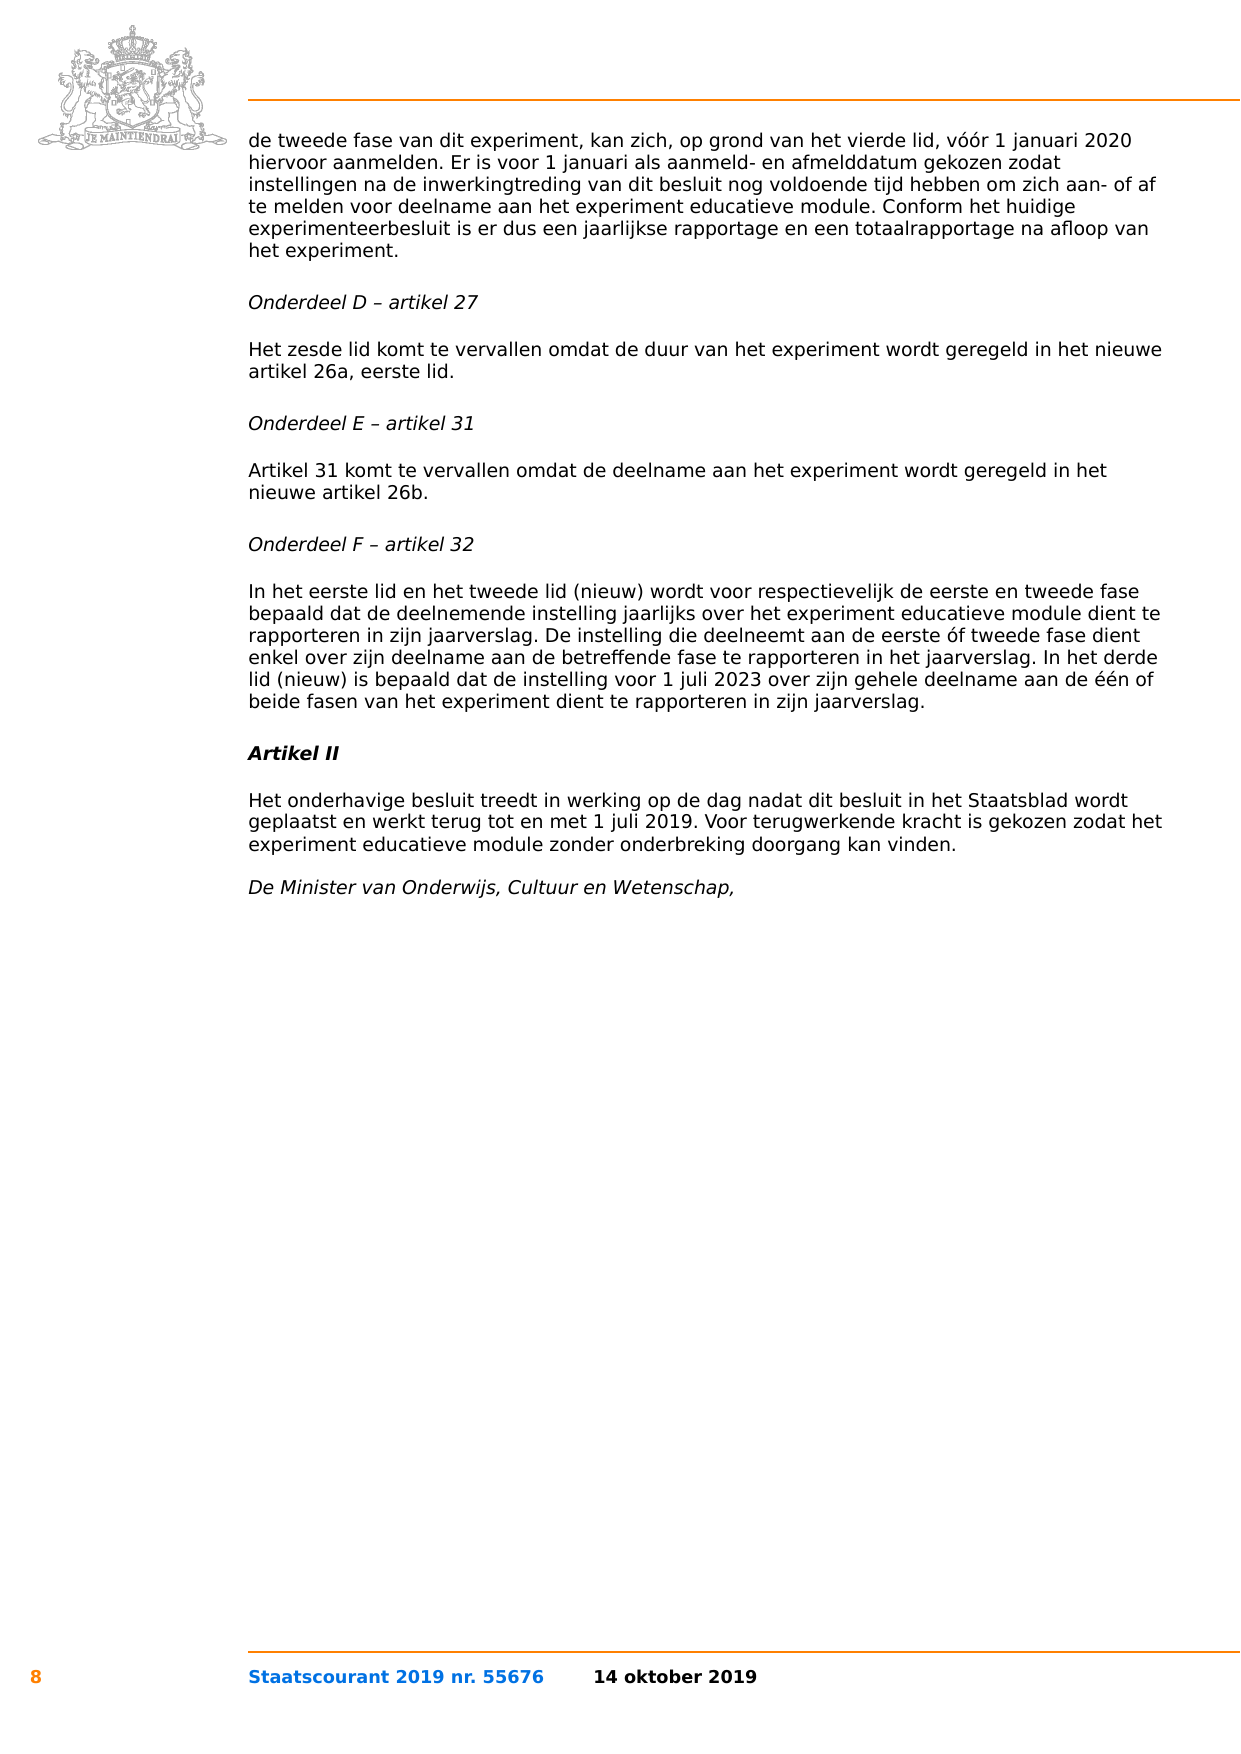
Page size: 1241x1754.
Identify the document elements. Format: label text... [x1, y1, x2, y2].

text Het zesde lid komt te vervallen omdat de duur van het experiment wordt geregeld in het nieuwe artikel 26a, eerste lid. [248, 339, 1163, 383]
text Artikel 31 komt te vervallen omdat de deelname aan het experiment wordt geregeld in het nieuwe artikel 26b. [248, 460, 1163, 504]
text Het onderhavige besluit treedt in werking op de dag nadat dit besluit in het Staatsblad wordt geplaatst en werkt terug tot en met 1 juli 2019. Voor terugwerkende kracht is gekozen zodat het experiment educatieve module zonder onderbreking doorgang kan vinden. [248, 789, 1163, 855]
subtitle Onderdeel E – artikel 31 [248, 413, 1163, 435]
text de tweede fase van dit experiment, kan zich, op grond van het vierde lid, vóór 1 januari 2020 hiervoor aanmelden. Er is voor 1 januari als aanmeld- en afmelddatum gekozen zodat instellingen na de inwerkingtreding van dit besluit nog voldoende tijd hebben om zich aan- of af te melden voor deelname aan het experiment educatieve module. Conform het huidige experimenteerbesluit is er dus een jaarlijkse rapportage en een totaalrapportage na afloop van het experiment. [248, 130, 1163, 262]
subtitle Onderdeel D – artikel 27 [248, 292, 1163, 314]
text In het eerste lid en het tweede lid (nieuw) wordt voor respectievelijk de eerste en tweede fase bepaald dat de deelnemende instelling jaarlijks over het experiment educatieve module dient te rapporteren in zijn jaarverslag. De instelling die deelneemt aan de eerste óf tweede fase dient enkel over zijn deelname aan de betreffende fase te rapporteren in het jaarverslag. In het derde lid (nieuw) is bepaald dat de instelling voor 1 juli 2023 over zijn gehele deelname aan de één of beide fasen van het experiment dient te rapporteren in zijn jaarverslag. [248, 581, 1163, 712]
subtitle Artikel II [248, 742, 1163, 764]
picture [38, 25, 227, 150]
text De Minister van Onderwijs, Cultuur en Wetenschap, [248, 877, 1163, 899]
subtitle Onderdeel F – artikel 32 [248, 534, 1163, 556]
